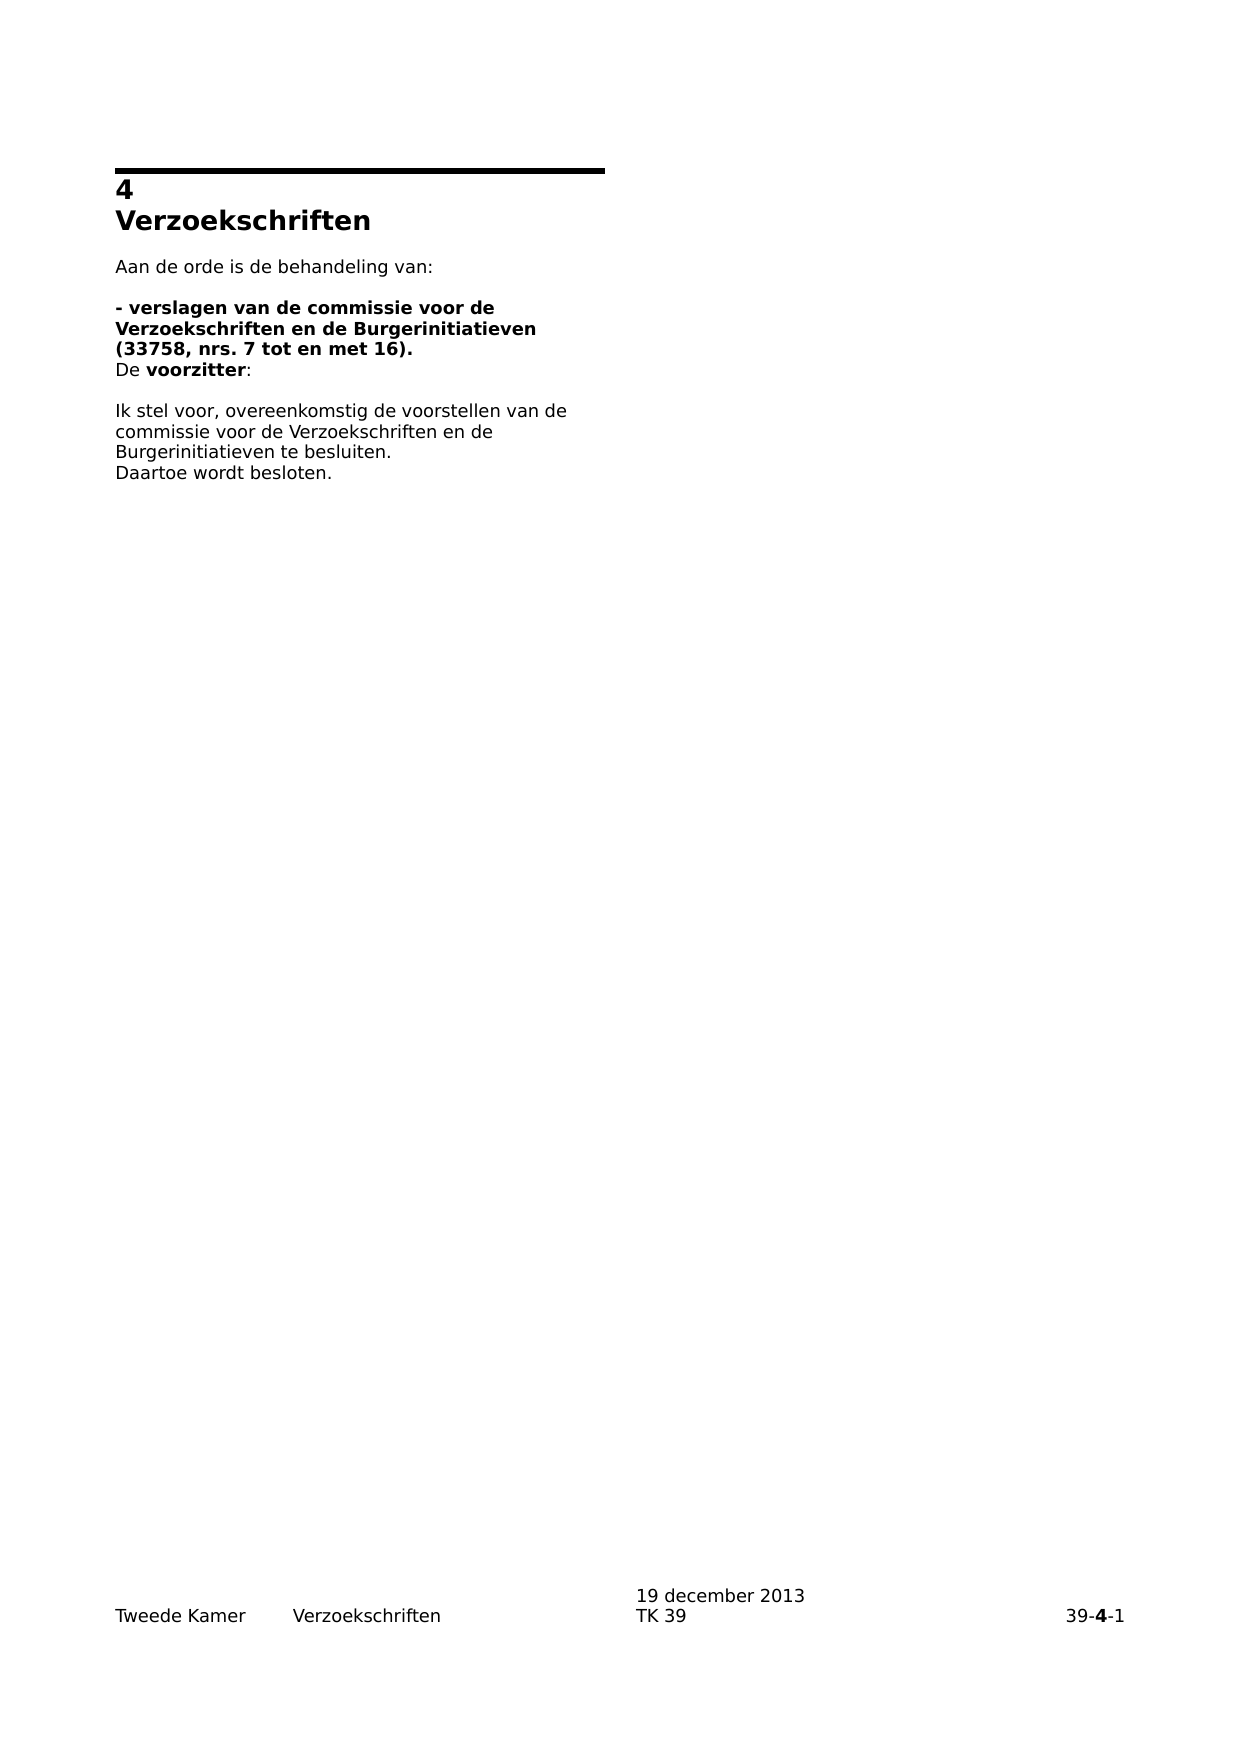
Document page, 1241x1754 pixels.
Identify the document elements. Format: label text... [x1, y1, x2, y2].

text Aan de orde is de behandeling van: [115, 257, 605, 278]
title 4 Verzoekschriften [115, 174, 605, 237]
text Daartoe wordt besloten. [115, 463, 605, 484]
text - verslagen van de commissie voor de Verzoekschriften en de Burgerinitiatieven (33758, nrs. 7 tot en met 16). [115, 298, 605, 360]
text De voorzitter: [115, 360, 605, 381]
text Ik stel voor, overeenkomstig de voorstellen van de commissie voor de Verzoekschriften en de Burgerinitiatieven te besluiten. [115, 401, 605, 463]
